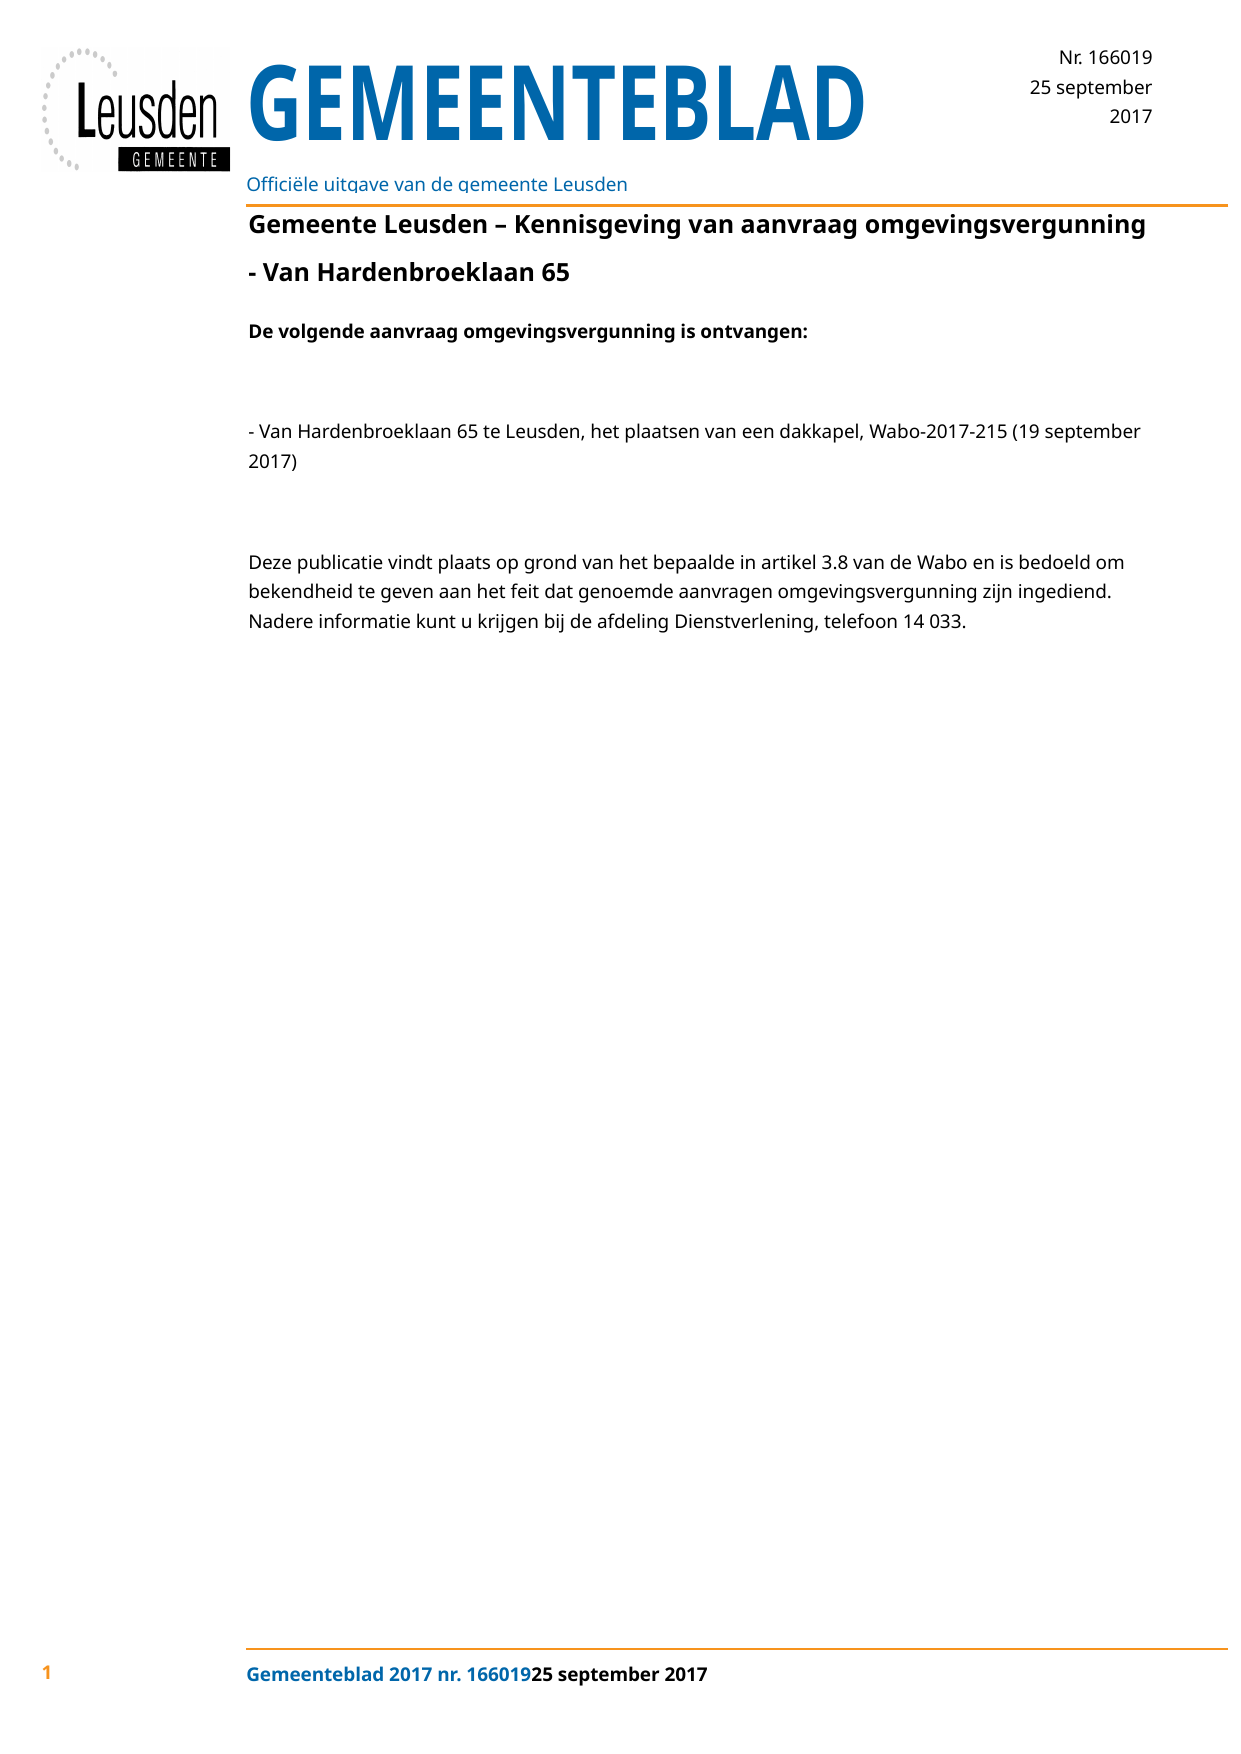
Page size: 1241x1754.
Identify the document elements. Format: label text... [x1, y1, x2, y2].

picture [41, 47, 231, 172]
text - Van Hardenbroeklaan 65 te Leusden, het plaatsen van een dakkapel, Wabo-2017-215 (19 september 2017) [248, 419, 1152, 474]
text Gemeente Leusden – Kennisgeving van aanvraag omgevingsvergunning - Van Hardenbroeklaan 65 [248, 207, 1152, 288]
text Deze publicatie vindt plaats op grond van het bepaalde in artikel 3.8 van de Wabo en is bedoeld om bekendheid te geven aan het feit dat genoemde aanvragen omgevingsvergunning zijn ingediend. Nadere informatie kunt u krijgen bij de afdeling Dienstverlening, telefoon 14 033. [248, 549, 1152, 634]
text De volgende aanvraag omgevingsvergunning is ontvangen: [248, 318, 1152, 344]
